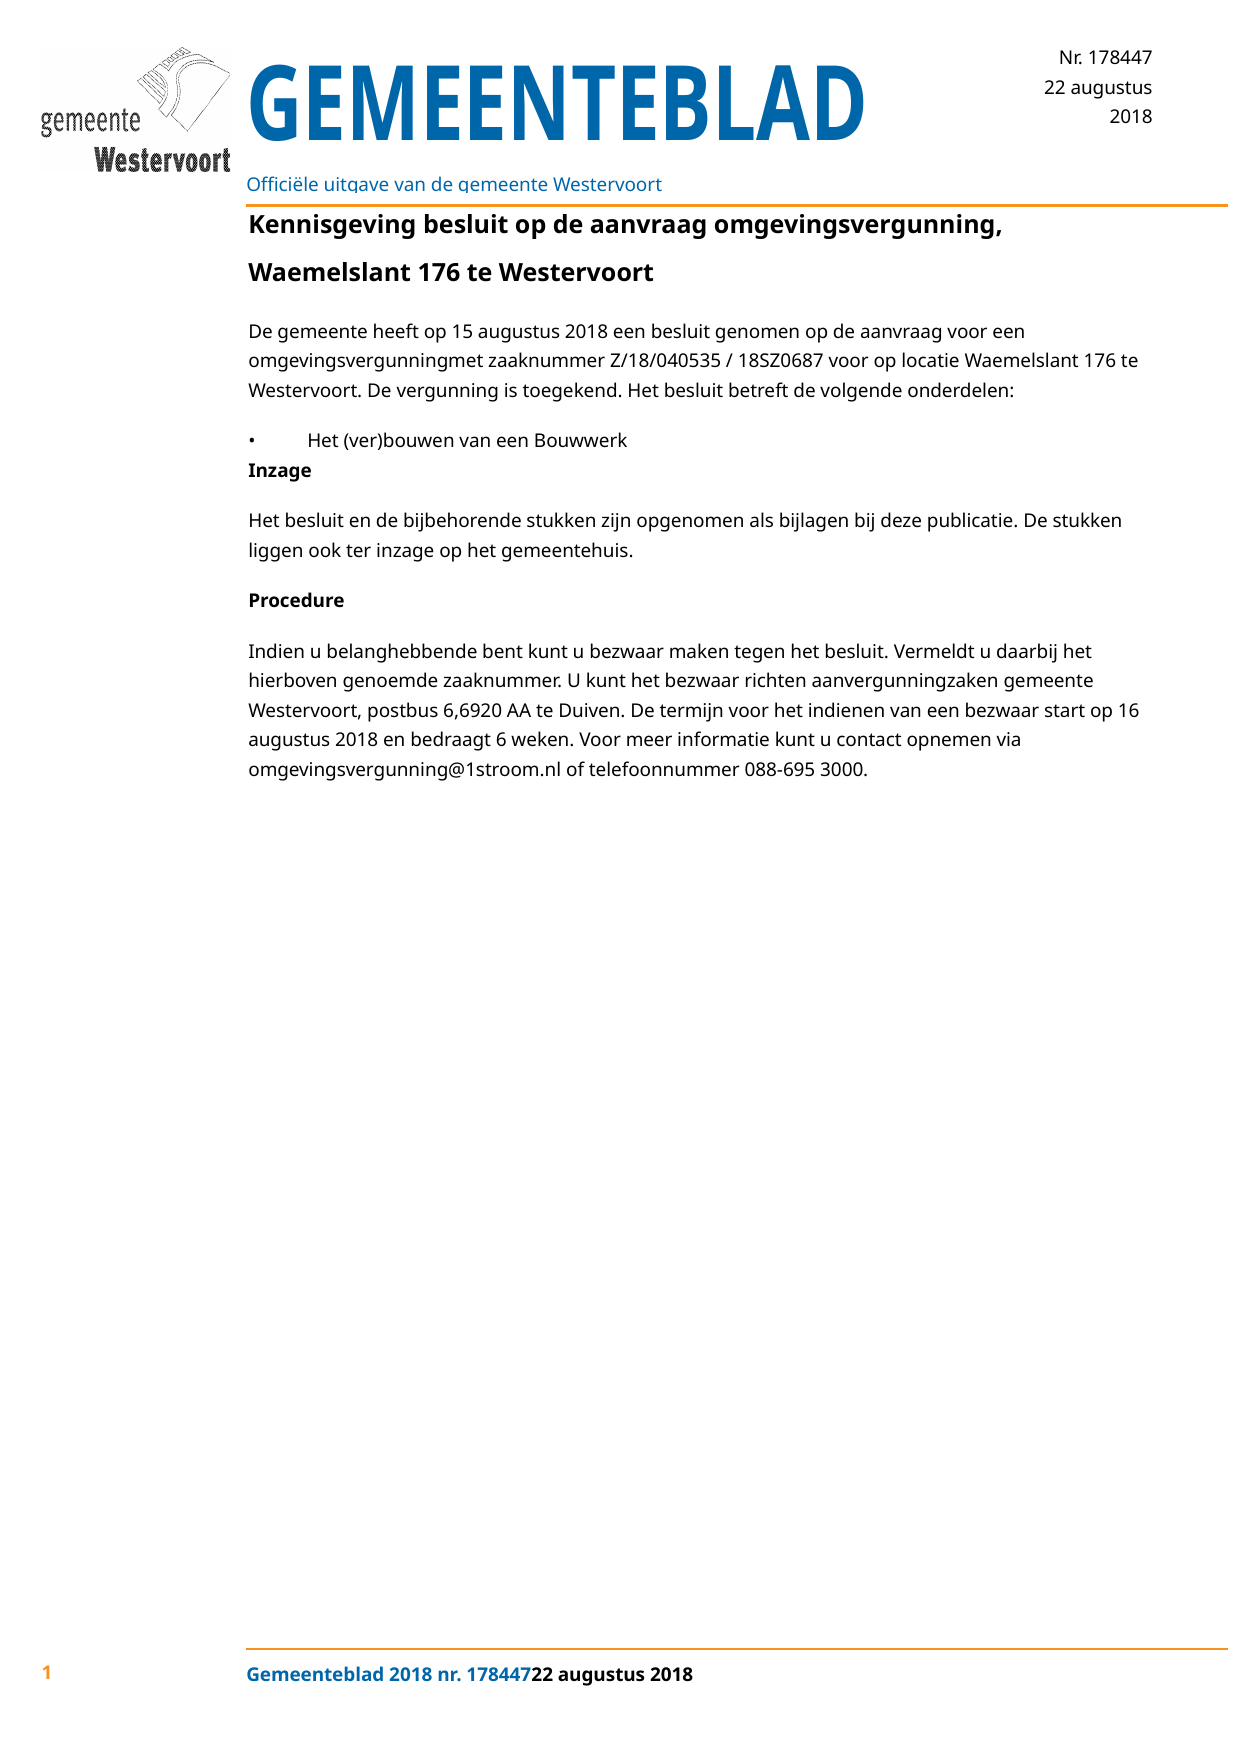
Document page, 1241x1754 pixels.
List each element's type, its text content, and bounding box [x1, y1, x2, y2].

picture [41, 47, 231, 172]
text Kennisgeving besluit op de aanvraag omgevingsvergunning, Waemelslant 176 te Westervoort [248, 207, 1152, 288]
list Het (ver)bouwen van een Bouwwerk [248, 427, 1152, 453]
text De gemeente heeft op 15 augustus 2018 een besluit genomen op de aanvraag voor een omgevingsvergunningmet zaaknummer Z/18/040535 / 18SZ0687 voor op locatie Waemelslant 176 te Westervoort. De vergunning is toegekend. Het besluit betreft de volgende onderdelen: [248, 318, 1152, 403]
text Procedure [248, 587, 1152, 613]
text Indien u belanghebbende bent kunt u bezwaar maken tegen het besluit. Vermeldt u daarbij het hierboven genoemde zaaknummer. U kunt het bezwaar richten aanvergunningzaken gemeente Westervoort, postbus 6,6920 AA te Duiven. De termijn voor het indienen van een bezwaar start op 16 augustus 2018 en bedraagt 6 weken. Voor meer informatie kunt u contact opnemen via omgevingsvergunning@1stroom.nl of telefoonnummer 088-695 3000. [248, 638, 1152, 782]
text Inzage [248, 457, 1152, 483]
text Het besluit en de bijbehorende stukken zijn opgenomen als bijlagen bij deze publicatie. De stukken liggen ook ter inzage op het gemeentehuis. [248, 507, 1152, 563]
